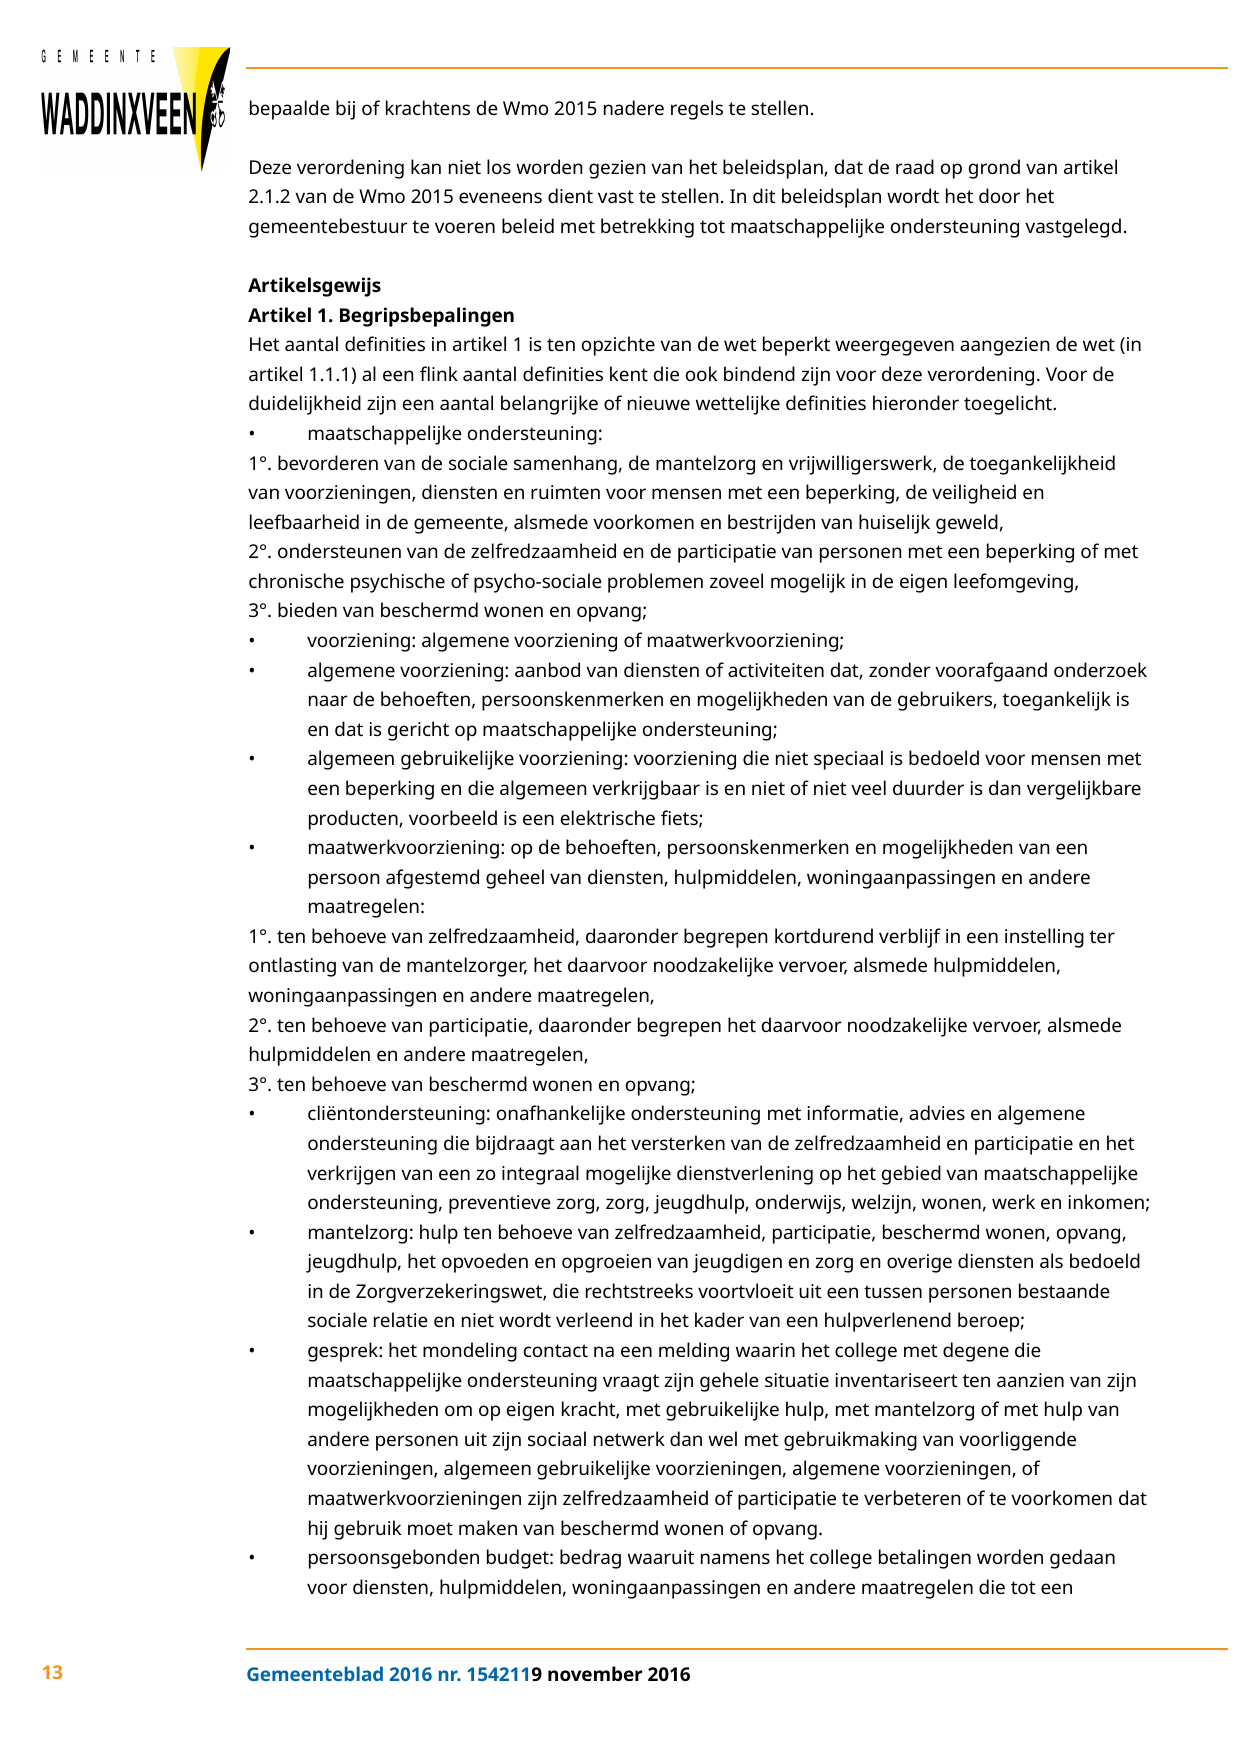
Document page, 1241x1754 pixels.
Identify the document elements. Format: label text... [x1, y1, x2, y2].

text Het aantal definities in artikel 1 is ten opzichte van de wet beperkt weergegeven aangezien de wet (in artikel 1.1.1) al een flink aantal definities kent die ook bindend zijn voor deze verordening. Voor de duidelijkheid zijn een aantal belangrijke of nieuwe wettelijke definities hieronder toegelicht. [248, 331, 1152, 416]
picture [41, 47, 231, 172]
text 1°. bevorderen van de sociale samenhang, de mantelzorg en vrijwilligerswerk, de toegankelijkheid van voorzieningen, diensten en ruimten voor mensen met een beperking, de veiligheid en leefbaarheid in de gemeente, alsmede voorkomen en bestrijden van huiselijk geweld, [248, 450, 1152, 535]
text Deze verordening kan niet los worden gezien van het beleidsplan, dat de raad op grond van artikel 2.1.2 van de Wmo 2015 eveneens dient vast te stellen. In dit beleidsplan wordt het door het gemeentebestuur te voeren beleid met betrekking tot maatschappelijke ondersteuning vastgelegd. [248, 154, 1152, 239]
text 2°. ondersteunen van de zelfredzaamheid en de participatie van personen met een beperking of met chronische psychische of psycho-sociale problemen zoveel mogelijk in de eigen leefomgeving, [248, 538, 1152, 594]
text 3°. ten behoeve van beschermd wonen en opvang; [248, 1071, 1152, 1097]
list persoonsgebonden budget: bedrag waaruit namens het college betalingen worden gedaan voor diensten, hulpmiddelen, woningaanpassingen en andere maatregelen die tot een [248, 1544, 1152, 1600]
text Artikelsgewijs [248, 272, 1152, 298]
text 3°. bieden van beschermd wonen en opvang; [248, 598, 1152, 623]
list cliёntondersteuning: onafhankelijke ondersteuning met informatie, advies en algemene ondersteuning die bijdraagt aan het versterken van de zelfredzaamheid en participatie en het verkrijgen van een zo integraal mogelijke dienstverlening op het gebied van maatschappelijke ondersteuning, preventieve zorg, zorg, jeugdhulp, onderwijs, welzijn, wonen, werk en inkomen; [248, 1101, 1152, 1215]
list maatwerkvoorziening: op de behoeften, persoonskenmerken en mogelijkheden van een persoon afgestemd geheel van diensten, hulpmiddelen, woningaanpassingen en andere maatregelen: [248, 834, 1152, 919]
text 1°. ten behoeve van zelfredzaamheid, daaronder begrepen kortdurend verblijf in een instelling ter ontlasting van de mantelzorger, het daarvoor noodzakelijke vervoer, alsmede hulpmiddelen, woningaanpassingen en andere maatregelen, [248, 923, 1152, 1008]
text 2°. ten behoeve van participatie, daaronder begrepen het daarvoor noodzakelijke vervoer, alsmede hulpmiddelen en andere maatregelen, [248, 1012, 1152, 1067]
text Artikel 1. Begripsbepalingen [248, 302, 1152, 328]
list mantelzorg: hulp ten behoeve van zelfredzaamheid, participatie, beschermd wonen, opvang, jeugdhulp, het opvoeden en opgroeien van jeugdigen en zorg en overige diensten als bedoeld in de Zorgverzekeringswet, die rechtstreeks voortvloeit uit een tussen personen bestaande sociale relatie en niet wordt verleend in het kader van een hulpverlenend beroep; [248, 1219, 1152, 1333]
list maatschappelijke ondersteuning: [248, 420, 1152, 446]
list algemene voorziening: aanbod van diensten of activiteiten dat, zonder voorafgaand onderzoek naar de behoeften, persoonskenmerken en mogelijkheden van de gebruikers, toegankelijk is en dat is gericht op maatschappelijke ondersteuning; [248, 657, 1152, 742]
text bepaalde bij of krachtens de Wmo 2015 nadere regels te stellen. [248, 95, 1152, 121]
list gesprek: het mondeling contact na een melding waarin het college met degene die maatschappelijke ondersteuning vraagt zijn gehele situatie inventariseert ten aanzien van zijn mogelijkheden om op eigen kracht, met gebruikelijke hulp, met mantelzorg of met hulp van andere personen uit zijn sociaal netwerk dan wel met gebruikmaking van voorliggende voorzieningen, algemeen gebruikelijke voorzieningen, algemene voorzieningen, of maatwerkvoorzieningen zijn zelfredzaamheid of participatie te verbeteren of te voorkomen dat hij gebruik moet maken van beschermd wonen of opvang. [248, 1337, 1152, 1541]
list voorziening: algemene voorziening of maatwerkvoorziening; [248, 627, 1152, 653]
list algemeen gebruikelijke voorziening: voorziening die niet speciaal is bedoeld voor mensen met een beperking en die algemeen verkrijgbaar is en niet of niet veel duurder is dan vergelijkbare producten, voorbeeld is een elektrische fiets; [248, 746, 1152, 831]
